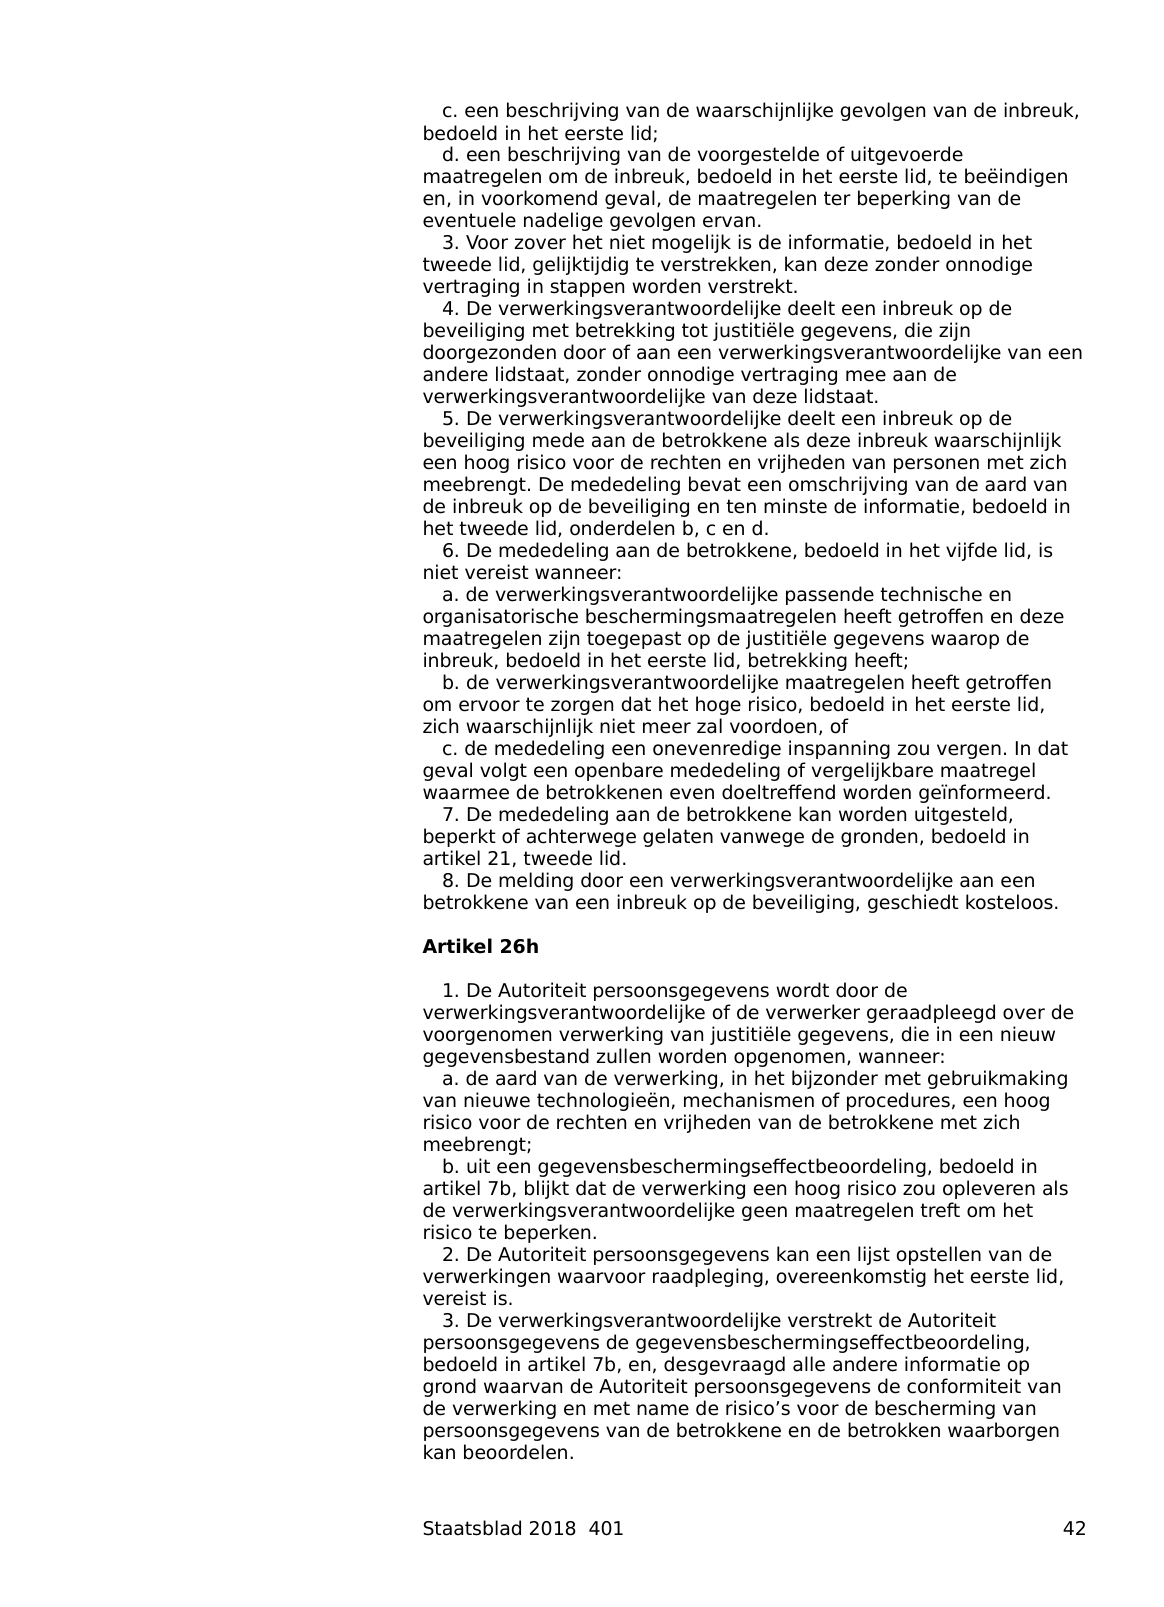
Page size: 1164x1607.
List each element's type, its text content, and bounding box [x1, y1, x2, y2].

text 4. De verwerkingsverantwoordelijke deelt een inbreuk op de beveiliging met betrekking tot justitiële gegevens, die zijn doorgezonden door of aan een verwerkingsverantwoordelijke van een andere lidstaat, zonder onnodige vertraging mee aan de verwerkingsverantwoordelijke van deze lidstaat. [422, 298, 1087, 408]
subtitle Artikel 26h [422, 936, 1087, 958]
text 3. Voor zover het niet mogelijk is de informatie, bedoeld in het tweede lid, gelijktijdig te verstrekken, kan deze zonder onnodige vertraging in stappen worden verstrekt. [422, 232, 1087, 298]
text 7. De mededeling aan de betrokkene kan worden uitgesteld, beperkt of achterwege gelaten vanwege de gronden, bedoeld in artikel 21, tweede lid. [422, 804, 1087, 870]
text c. de mededeling een onevenredige inspanning zou vergen. In dat geval volgt een openbare mededeling of vergelijkbare maatregel waarmee de betrokkenen even doeltreffend worden geïnformeerd. [422, 738, 1087, 804]
text d. een beschrijving van de voorgestelde of uitgevoerde maatregelen om de inbreuk, bedoeld in het eerste lid, te beëindigen en, in voorkomend geval, de maatregelen ter beperking van de eventuele nadelige gevolgen ervan. [422, 144, 1087, 232]
text c. een beschrijving van de waarschijnlijke gevolgen van de inbreuk, bedoeld in het eerste lid; [422, 100, 1087, 144]
text 3. De verwerkingsverantwoordelijke verstrekt de Autoriteit persoonsgegevens de gegevensbeschermingseffectbeoordeling, bedoeld in artikel 7b, en, desgevraagd alle andere informatie op grond waarvan de Autoriteit persoonsgegevens de conformiteit van de verwerking en met name de risico’s voor de bescherming van persoonsgegevens van de betrokkene en de betrokken waarborgen kan beoordelen. [422, 1310, 1087, 1463]
text 1. De Autoriteit persoonsgegevens wordt door de verwerkingsverantwoordelijke of de verwerker geraadpleegd over de voorgenomen verwerking van justitiële gegevens, die in een nieuw gegevensbestand zullen worden opgenomen, wanneer: [422, 980, 1087, 1068]
text 8. De melding door een verwerkingsverantwoordelijke aan een betrokkene van een inbreuk op de beveiliging, geschiedt kosteloos. [422, 870, 1087, 914]
text a. de aard van de verwerking, in het bijzonder met gebruikmaking van nieuwe technologieën, mechanismen of procedures, een hoog risico voor de rechten en vrijheden van de betrokkene met zich meebrengt; [422, 1068, 1087, 1156]
text b. uit een gegevensbeschermingseffectbeoordeling, bedoeld in artikel 7b, blijkt dat de verwerking een hoog risico zou opleveren als de verwerkingsverantwoordelijke geen maatregelen treft om het risico te beperken. [422, 1156, 1087, 1244]
text 6. De mededeling aan de betrokkene, bedoeld in het vijfde lid, is niet vereist wanneer: [422, 540, 1087, 584]
text 2. De Autoriteit persoonsgegevens kan een lijst opstellen van de verwerkingen waarvoor raadpleging, overeenkomstig het eerste lid, vereist is. [422, 1244, 1087, 1310]
text a. de verwerkingsverantwoordelijke passende technische en organisatorische beschermingsmaatregelen heeft getroffen en deze maatregelen zijn toegepast op de justitiële gegevens waarop de inbreuk, bedoeld in het eerste lid, betrekking heeft; [422, 584, 1087, 672]
text b. de verwerkingsverantwoordelijke maatregelen heeft getroffen om ervoor te zorgen dat het hoge risico, bedoeld in het eerste lid, zich waarschijnlijk niet meer zal voordoen, of [422, 672, 1087, 738]
text 5. De verwerkingsverantwoordelijke deelt een inbreuk op de beveiliging mede aan de betrokkene als deze inbreuk waarschijnlijk een hoog risico voor de rechten en vrijheden van personen met zich meebrengt. De mededeling bevat een omschrijving van de aard van de inbreuk op de beveiliging en ten minste de informatie, bedoeld in het tweede lid, onderdelen b, c en d. [422, 408, 1087, 540]
